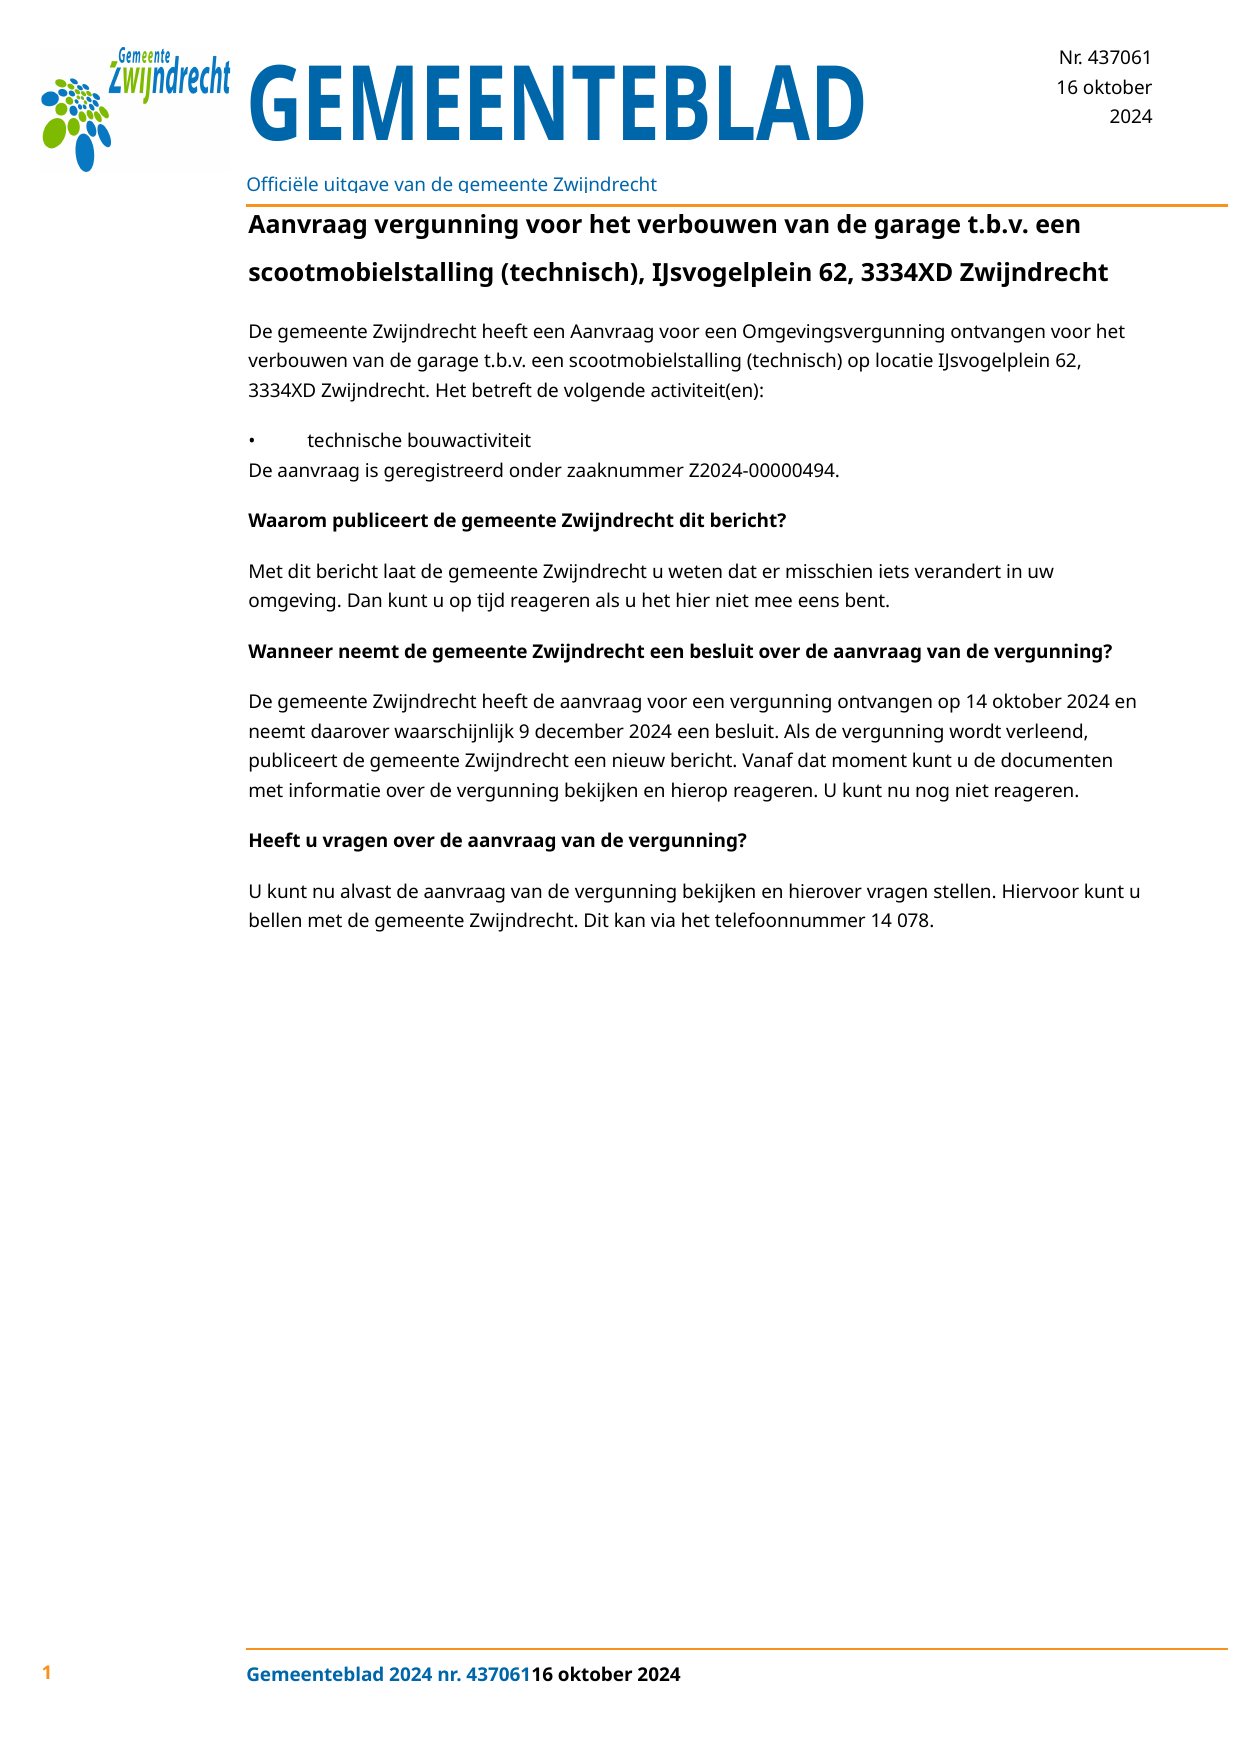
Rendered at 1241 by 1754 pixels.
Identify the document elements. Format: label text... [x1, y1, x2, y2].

text Met dit bericht laat de gemeente Zwijndrecht u weten dat er misschien iets verandert in uw omgeving. Dan kunt u op tijd reageren als u het hier niet mee eens bent. [248, 558, 1152, 613]
text Aanvraag vergunning voor het verbouwen van de garage t.b.v. een scootmobielstalling (technisch), IJsvogelplein 62, 3334XD Zwijndrecht [248, 207, 1152, 288]
text Wanneer neemt de gemeente Zwijndrecht een besluit over de aanvraag van de vergunning? [248, 638, 1152, 664]
picture [41, 47, 231, 172]
text U kunt nu alvast de aanvraag van de vergunning bekijken en hierover vragen stellen. Hiervoor kunt u bellen met de gemeente Zwijndrecht. Dit kan via het telefoonnummer 14 078. [248, 878, 1152, 933]
text De gemeente Zwijndrecht heeft de aanvraag voor een vergunning ontvangen op 14 oktober 2024 en neemt daarover waarschijnlijk 9 december 2024 een besluit. Als de vergunning wordt verleend, publiceert de gemeente Zwijndrecht een nieuw bericht. Vanaf dat moment kunt u de documenten met informatie over de vergunning bekijken en hierop reageren. U kunt nu nog niet reageren. [248, 688, 1152, 803]
text Heeft u vragen over de aanvraag van de vergunning? [248, 827, 1152, 853]
list technische bouwactiviteit [248, 427, 1152, 453]
text Waarom publiceert de gemeente Zwijndrecht dit bericht? [248, 507, 1152, 533]
text De aanvraag is geregistreerd onder zaaknummer Z2024-00000494. [248, 457, 1152, 483]
text De gemeente Zwijndrecht heeft een Aanvraag voor een Omgevingsvergunning ontvangen voor het verbouwen van de garage t.b.v. een scootmobielstalling (technisch) op locatie IJsvogelplein 62, 3334XD Zwijndrecht. Het betreft de volgende activiteit(en): [248, 318, 1152, 403]
